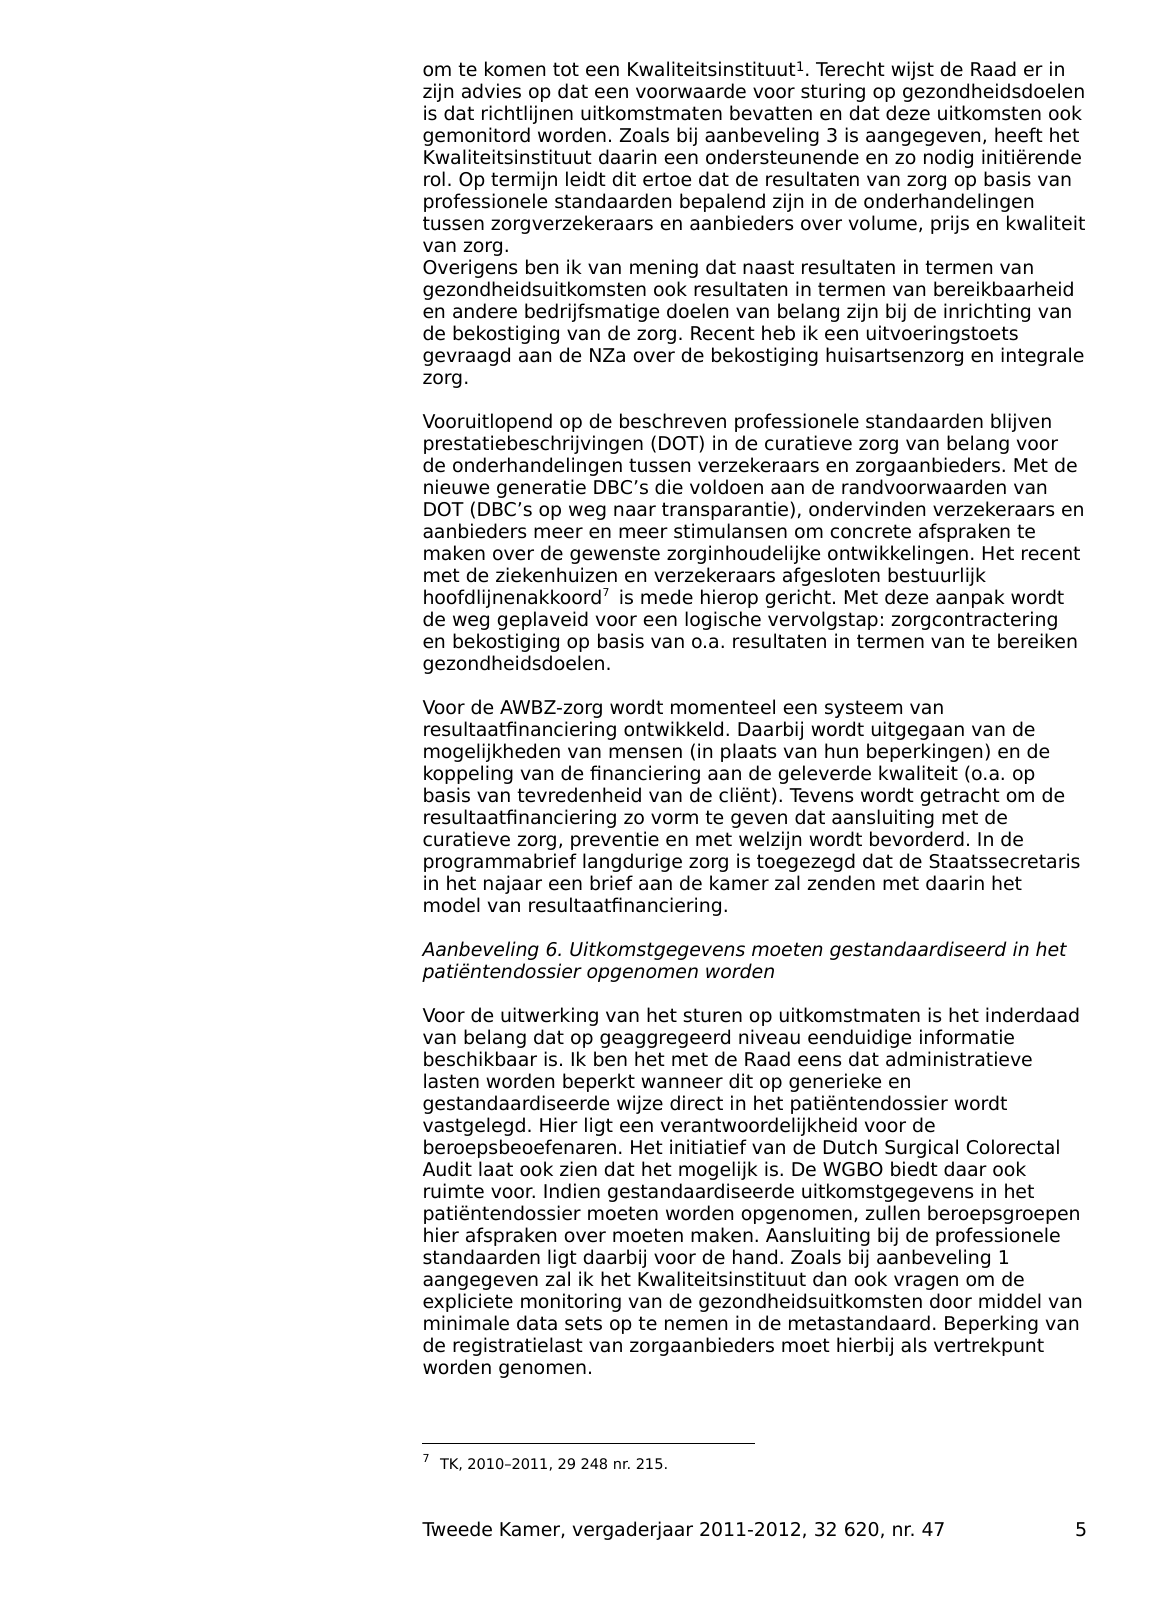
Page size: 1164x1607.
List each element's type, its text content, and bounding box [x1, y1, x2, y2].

text Voor de uitwerking van het sturen op uitkomstmaten is het inderdaad van belang dat op geaggregeerd niveau eenduidige informatie beschikbaar is. Ik ben het met de Raad eens dat administratieve lasten worden beperkt wanneer dit op generieke en gestandaardiseerde wijze direct in het patiëntendossier wordt vastgelegd. Hier ligt een verantwoordelijkheid voor de beroepsbeoefenaren. Het initiatief van de Dutch Surgical Colorectal Audit laat ook zien dat het mogelijk is. De WGBO biedt daar ook ruimte voor. Indien gestandaardiseerde uitkomstgegevens in het patiëntendossier moeten worden opgenomen, zullen beroepsgroepen hier afspraken over moeten maken. Aansluiting bij de professionele standaarden ligt daarbij voor de hand. Zoals bij aanbeveling 1 aangegeven zal ik het Kwaliteitsinstituut dan ook vragen om de expliciete monitoring van de gezondheidsuitkomsten door middel van minimale data sets op te nemen in de metastandaard. Beperking van de registratielast van zorgaanbieders moet hierbij als vertrekpunt worden genomen. [422, 1005, 1087, 1379]
text Overigens ben ik van mening dat naast resultaten in termen van gezondheidsuitkomsten ook resultaten in termen van bereikbaarheid en andere bedrijfsmatige doelen van belang zijn bij de inrichting van de bekostiging van de zorg. Recent heb ik een uitvoeringstoets gevraagd aan de NZa over de bekostiging huisartsenzorg en integrale zorg. [422, 257, 1087, 389]
text Voor de AWBZ-zorg wordt momenteel een systeem van resultaatfinanciering ontwikkeld. Daarbij wordt uitgegaan van de mogelijkheden van mensen (in plaats van hun beperkingen) en de koppeling van de financiering aan de geleverde kwaliteit (o.a. op basis van tevredenheid van de cliënt). Tevens wordt getracht om de resultaatfinanciering zo vorm te geven dat aansluiting met de curatieve zorg, preventie en met welzijn wordt bevorderd. In de programmabrief langdurige zorg is toegezegd dat de Staatssecretaris in het najaar een brief aan de kamer zal zenden met daarin het model van resultaatfinanciering. [422, 697, 1087, 917]
text TK, 2010–2011, 29 248 nr. 215. [422, 1452, 1087, 1474]
text Vooruitlopend op de beschreven professionele standaarden blijven prestatiebeschrijvingen (DOT) in de curatieve zorg van belang voor de onderhandelingen tussen verzekeraars en zorgaanbieders. Met de nieuwe generatie DBC’s die voldoen aan de randvoorwaarden van DOT (DBC’s op weg naar transparantie), ondervinden verzekeraars en aanbieders meer en meer stimulansen om concrete afspraken te maken over de gewenste zorginhoudelijke ontwikkelingen. Het recent met de ziekenhuizen en verzekeraars afgesloten bestuurlijk hoofdlijnenakkoord is mede hierop gericht. Met deze aanpak wordt de weg geplaveid voor een logische vervolgstap: zorgcontractering en bekostiging op basis van o.a. resultaten in termen van te bereiken gezondheidsdoelen. [422, 411, 1087, 675]
text om te komen tot een Kwaliteitsinstituut1. Terecht wijst de Raad er in zijn advies op dat een voorwaarde voor sturing op gezondheidsdoelen is dat richtlijnen uitkomstmaten bevatten en dat deze uitkomsten ook gemonitord worden. Zoals bij aanbeveling 3 is aangegeven, heeft het Kwaliteitsinstituut daarin een ondersteunende en zo nodig initiërende rol. Op termijn leidt dit ertoe dat de resultaten van zorg op basis van professionele standaarden bepalend zijn in de onderhandelingen tussen zorgverzekeraars en aanbieders over volume, prijs en kwaliteit van zorg. [422, 59, 1087, 257]
subtitle Aanbeveling 6. Uitkomstgegevens moeten gestandaardiseerd in het patiëntendossier opgenomen worden [422, 939, 1087, 983]
